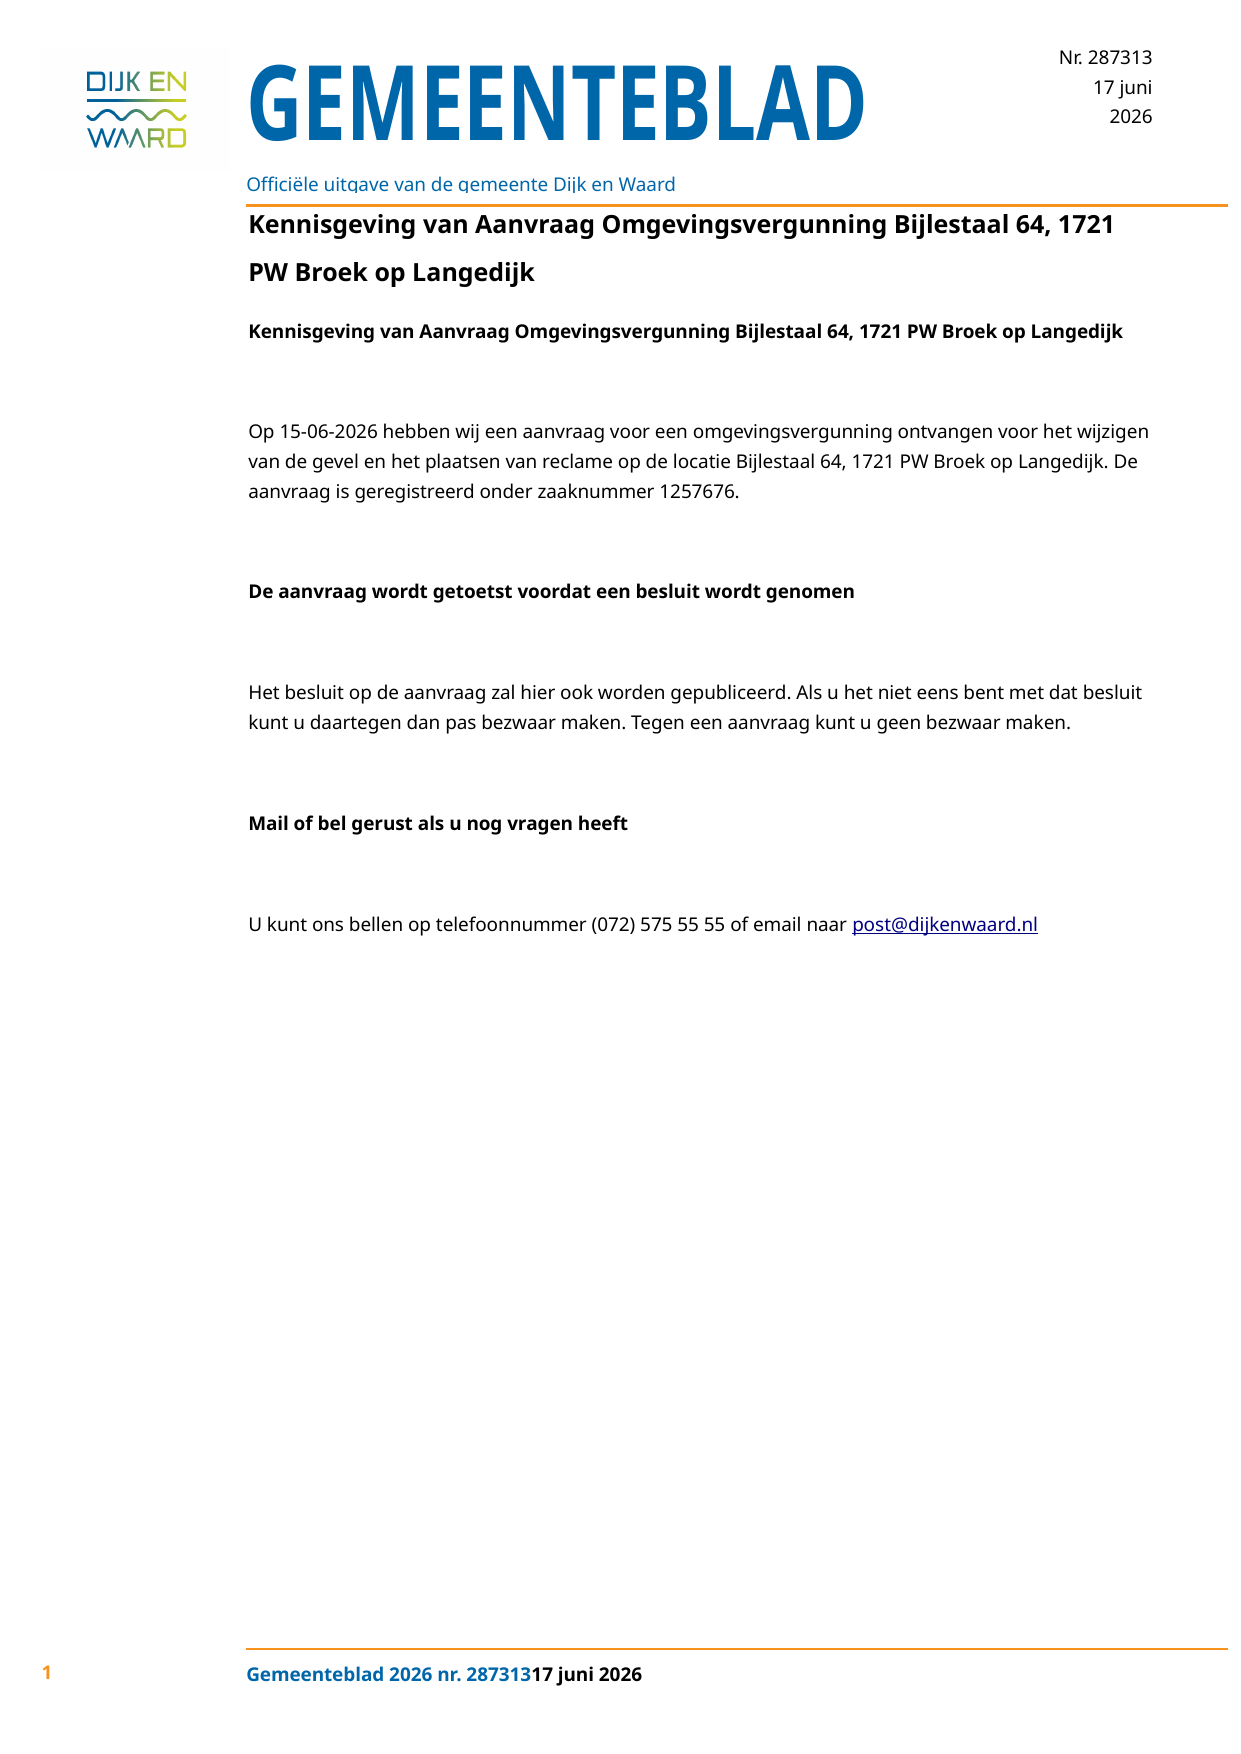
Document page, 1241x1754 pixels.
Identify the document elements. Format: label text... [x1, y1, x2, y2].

text De aanvraag wordt getoetst voordat een besluit wordt genomen [248, 579, 1152, 604]
text Op 15-06-2026 hebben wij een aanvraag voor een omgevingsvergunning ontvangen voor het wijzigen van de gevel en het plaatsen van reclame op de locatie Bijlestaal 64, 1721 PW Broek op Langedijk. De aanvraag is geregistreerd onder zaaknummer 1257676. [248, 419, 1152, 504]
text Mail of bel gerust als u nog vragen heeft [248, 810, 1152, 836]
text Het besluit op de aanvraag zal hier ook worden gepubliceerd. Als u het niet eens bent met dat besluit kunt u daartegen dan pas bezwaar maken. Tegen een aanvraag kunt u geen bezwaar maken. [248, 679, 1152, 735]
text U kunt ons bellen op telefoonnummer (072) 575 55 55 of email naar post@dijkenwaard.nl [248, 911, 1152, 937]
text Kennisgeving van Aanvraag Omgevingsvergunning Bijlestaal 64, 1721 PW Broek op Langedijk [248, 207, 1152, 288]
picture [41, 47, 231, 172]
text Kennisgeving van Aanvraag Omgevingsvergunning Bijlestaal 64, 1721 PW Broek op Langedijk [248, 318, 1152, 344]
